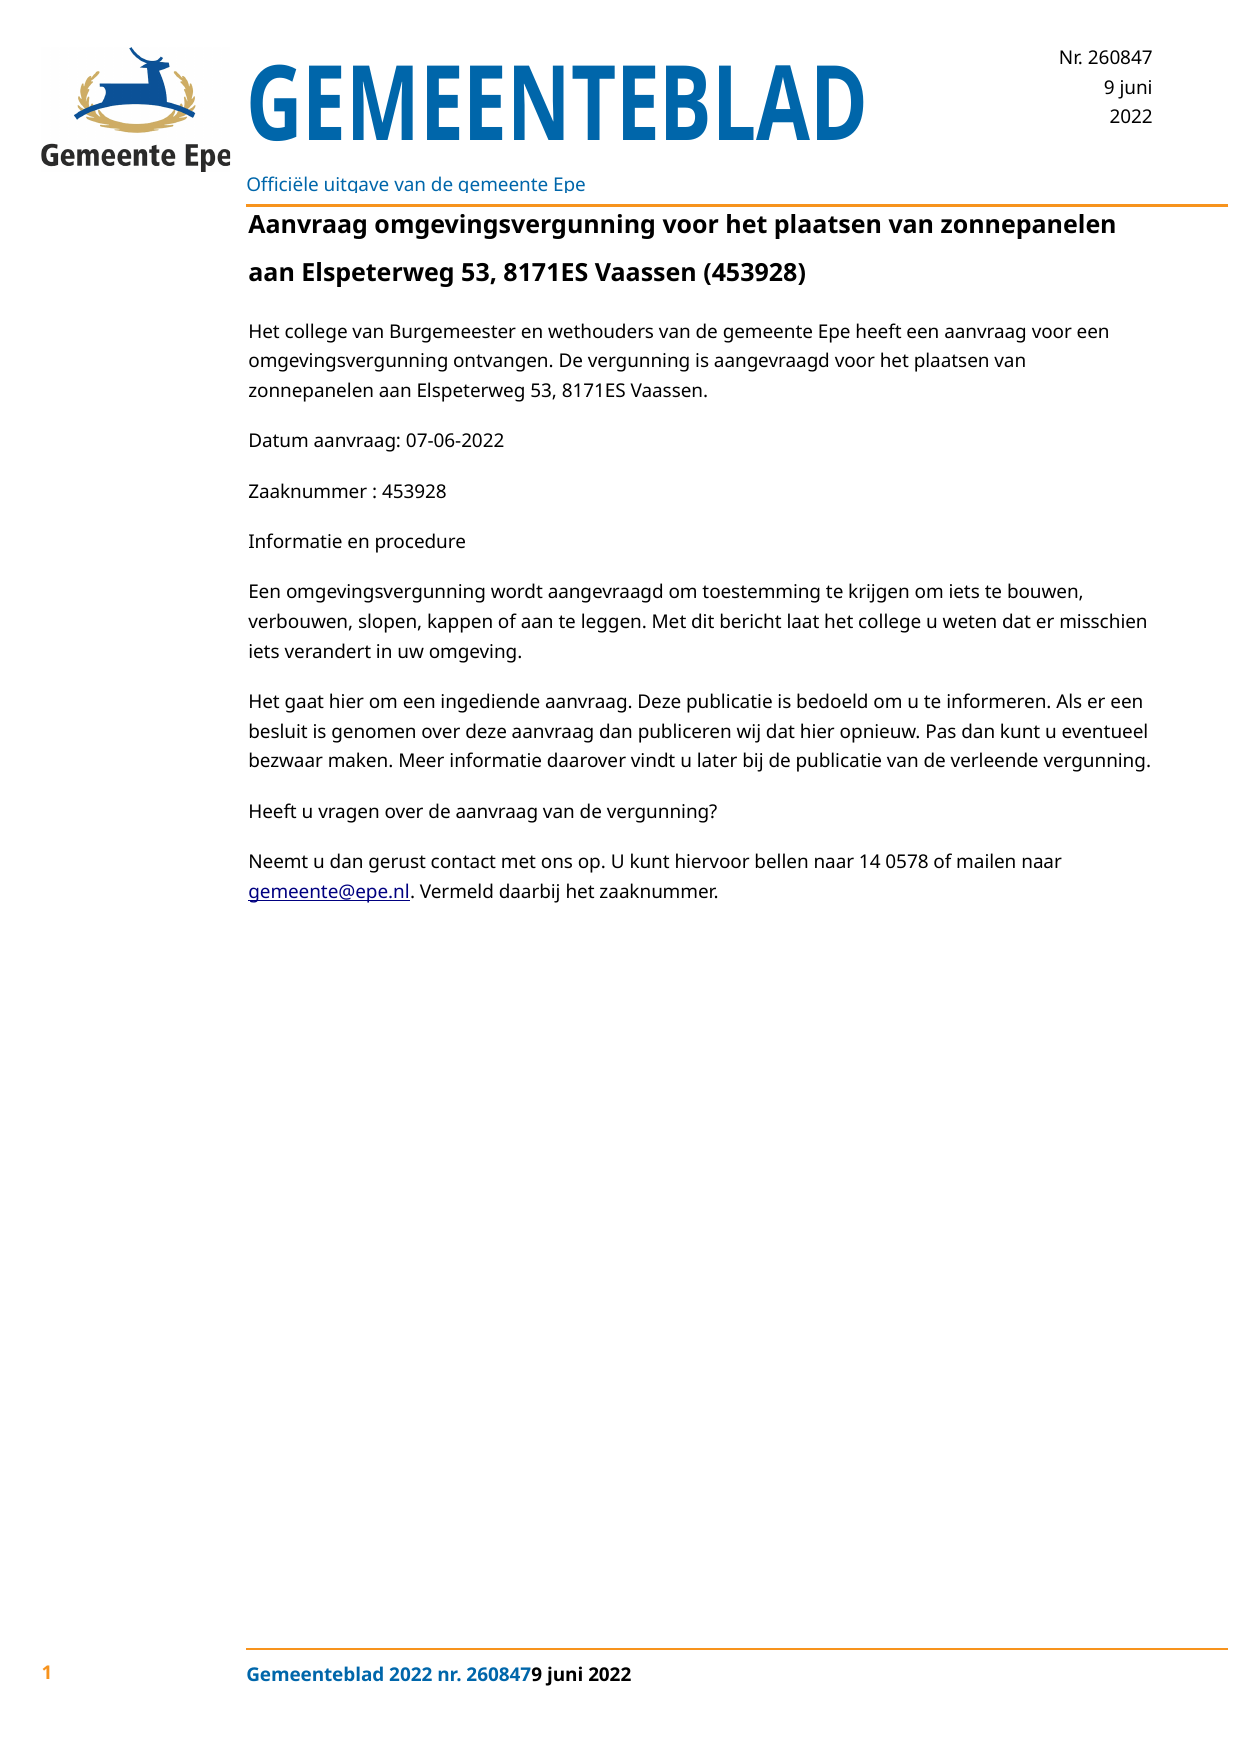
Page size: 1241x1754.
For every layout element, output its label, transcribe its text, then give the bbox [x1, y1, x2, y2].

text Het gaat hier om een ingediende aanvraag. Deze publicatie is bedoeld om u te informeren. Als er een besluit is genomen over deze aanvraag dan publiceren wij dat hier opnieuw. Pas dan kunt u eventueel bezwaar maken. Meer informatie daarover vindt u later bij de publicatie van de verleende vergunning. [248, 688, 1152, 773]
text Heeft u vragen over de aanvraag van de vergunning? [248, 798, 1152, 824]
text Het college van Burgemeester en wethouders van de gemeente Epe heeft een aanvraag voor een omgevingsvergunning ontvangen. De vergunning is aangevraagd voor het plaatsen van zonnepanelen aan Elspeterweg 53, 8171ES Vaassen. [248, 318, 1152, 403]
text Zaaknummer : 453928 [248, 478, 1152, 504]
picture [41, 47, 231, 172]
text Een omgevingsvergunning wordt aangevraagd om toestemming te krijgen om iets te bouwen, verbouwen, slopen, kappen of aan te leggen. Met dit bericht laat het college u weten dat er misschien iets verandert in uw omgeving. [248, 579, 1152, 664]
text Aanvraag omgevingsvergunning voor het plaatsen van zonnepanelen aan Elspeterweg 53, 8171ES Vaassen (453928) [248, 207, 1152, 288]
text Informatie en procedure [248, 528, 1152, 554]
text Neemt u dan gerust contact met ons op. U kunt hiervoor bellen naar 14 0578 of mailen naar gemeente@epe.nl. Vermeld daarbij het zaaknummer. [248, 848, 1152, 904]
text Datum aanvraag: 07-06-2022 [248, 427, 1152, 453]
